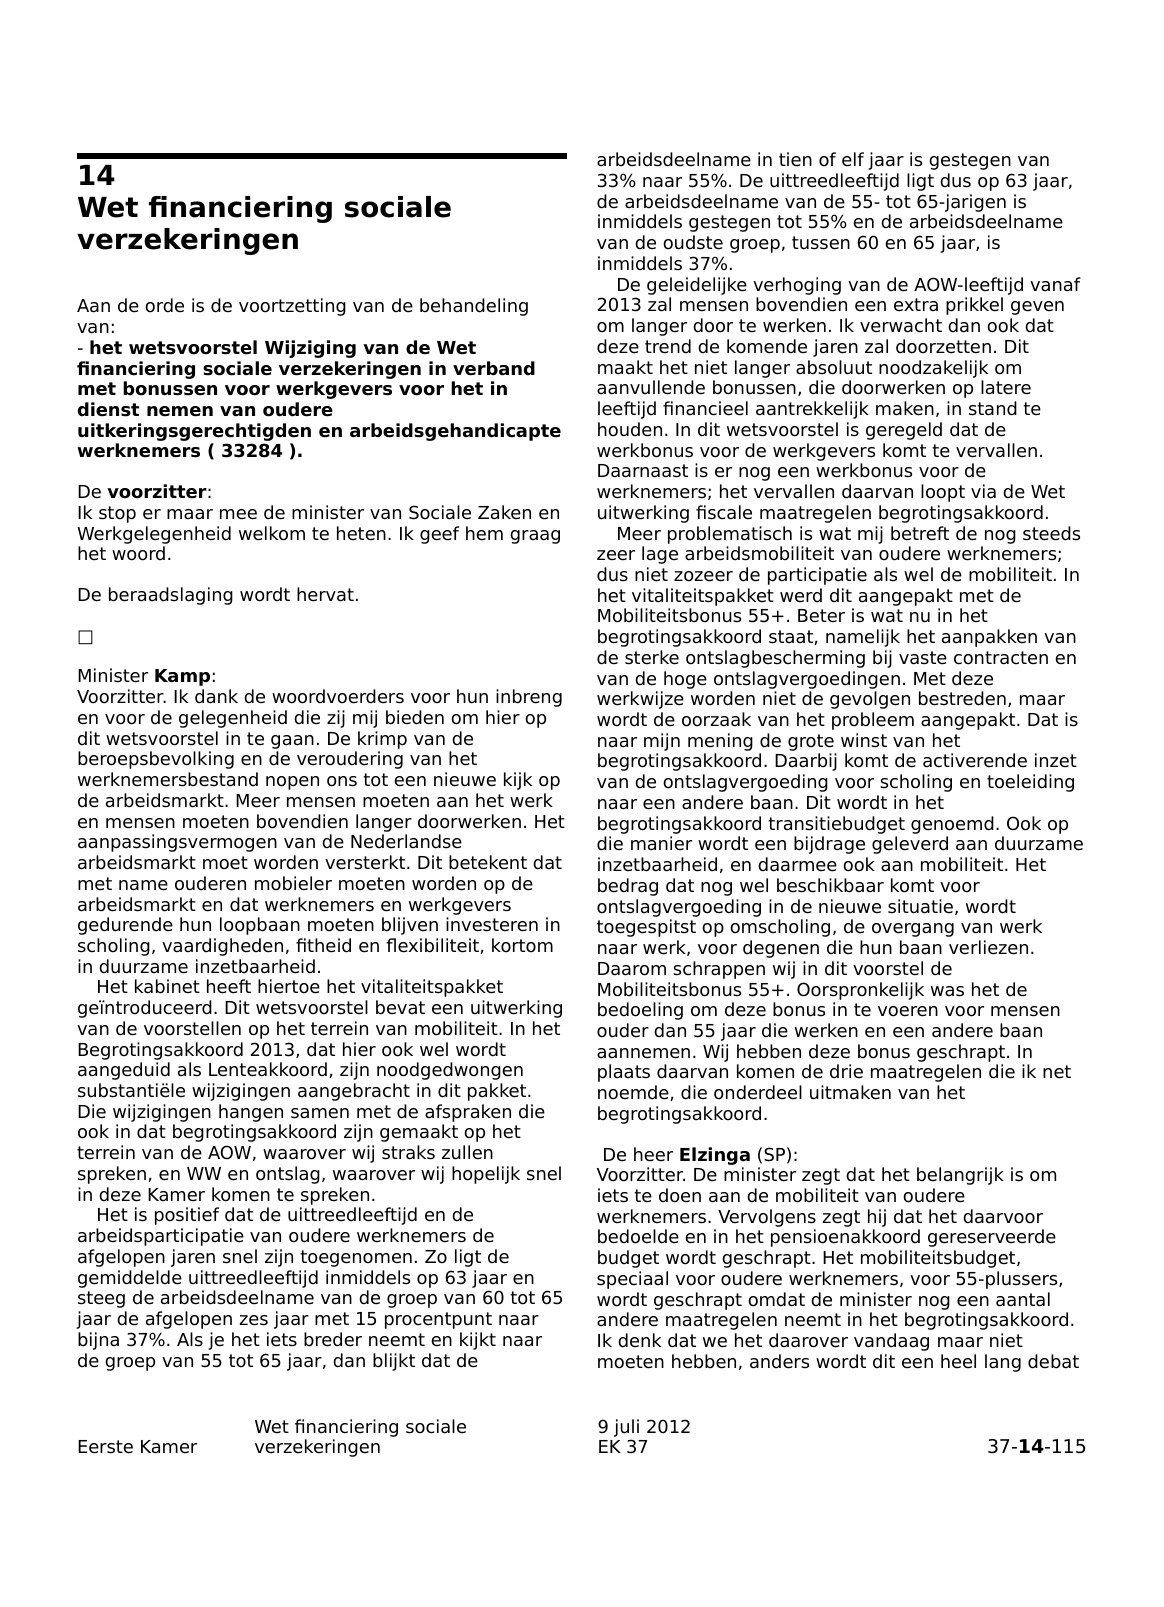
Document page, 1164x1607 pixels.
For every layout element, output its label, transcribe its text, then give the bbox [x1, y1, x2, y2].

text Minister Kamp: [77, 666, 567, 687]
text De beraadslaging wordt hervat. [77, 585, 567, 606]
text Het is positief dat de uittreedleeftijd en de arbeidsparticipatie van oudere werknemers de afgelopen jaren snel zijn toegenomen. Zo ligt de gemiddelde uittreedleeftijd inmiddels op 63 jaar en steeg de arbeidsdeelname van de groep van 60 tot 65 jaar de afgelopen zes jaar met 15 procentpunt naar bijna 37%. Als je het iets breder neemt en kijkt naar de groep van 55 tot 65 jaar, dan blijkt dat de [77, 1205, 567, 1371]
text Voorzitter. Ik dank de woordvoerders voor hun inbreng en voor de gelegenheid die zij mij bieden om hier op dit wetsvoorstel in te gaan. De krimp van de beroepsbevolking en de veroudering van het werknemersbestand nopen ons tot een nieuwe kijk op de arbeidsmarkt. Meer mensen moeten aan het werk en mensen moeten bovendien langer doorwerken. Het aanpassingsvermogen van de Nederlandse arbeidsmarkt moet worden versterkt. Dit betekent dat met name ouderen mobieler moeten worden op de arbeidsmarkt en dat werknemers en werkgevers gedurende hun loopbaan moeten blijven investeren in scholing, vaardigheden, fitheid en flexibiliteit, kortom in duurzame inzetbaarheid. [77, 687, 567, 977]
text De heer Elzinga (SP): [596, 1144, 1087, 1165]
text Meer problematisch is wat mij betreft de nog steeds zeer lage arbeidsmobiliteit van oudere werknemers; dus niet zozeer de participatie als wel de mobiliteit. In het vitaliteitspakket werd dit aangepakt met de Mobiliteitsbonus 55+. Beter is wat nu in het begrotingsakkoord staat, namelijk het aanpakken van de sterke ontslagbescherming bij vaste contracten en van de hoge ontslagvergoedingen. Met deze werkwijze worden niet de gevolgen bestreden, maar wordt de oorzaak van het probleem aangepakt. Dat is naar mijn mening de grote winst van het begrotingsakkoord. Daarbij komt de activerende inzet van de ontslagvergoeding voor scholing en toeleiding naar een andere baan. Dit wordt in het begrotingsakkoord transitiebudget genoemd. Ook op die manier wordt een bijdrage geleverd aan duurzame inzetbaarheid, en daarmee ook aan mobiliteit. Het bedrag dat nog wel beschikbaar komt voor ontslagvergoeding in de nieuwe situatie, wordt toegespitst op omscholing, de overgang van werk naar werk, voor degenen die hun baan verliezen. Daarom schrappen wij in dit voorstel de Mobiliteitsbonus 55+. Oorspronkelijk was het de bedoeling om deze bonus in te voeren voor mensen ouder dan 55 jaar die werken en een andere baan aannemen. Wij hebben deze bonus geschrapt. In plaats daarvan komen de drie maatregelen die ik net noemde, die onderdeel uitmaken van het begrotingsakkoord. [596, 523, 1087, 1124]
text arbeidsdeelname in tien of elf jaar is gestegen van 33% naar 55%. De uittreedleeftijd ligt dus op 63 jaar, de arbeidsdeelname van de 55- tot 65-jarigen is inmiddels gestegen tot 55% en de arbeidsdeelname van de oudste groep, tussen 60 en 65 jaar, is inmiddels 37%. [596, 150, 1087, 274]
text - het wetsvoorstel Wijziging van de Wet financiering sociale verzekeringen in verband met bonussen voor werkgevers voor het in dienst nemen van oudere uitkeringsgerechtigden en arbeidsgehandicapte werknemers ( 33284 ). [77, 338, 567, 462]
text De geleidelijke verhoging van de AOW-leeftijd vanaf 2013 zal mensen bovendien een extra prikkel geven om langer door te werken. Ik verwacht dan ook dat deze trend de komende jaren zal doorzetten. Dit maakt het niet langer absoluut noodzakelijk om aanvullende bonussen, die doorwerken op latere leeftijd financieel aantrekkelijk maken, in stand te houden. In dit wetsvoorstel is geregeld dat de werkbonus voor de werkgevers komt te vervallen. Daarnaast is er nog een werkbonus voor de werknemers; het vervallen daarvan loopt via de Wet uitwerking fiscale maatregelen begrotingsakkoord. [596, 274, 1087, 523]
title 14 Wet financiering sociale verzekeringen [77, 159, 567, 256]
text Het kabinet heeft hiertoe het vitaliteitspakket geïntroduceerd. Dit wetsvoorstel bevat een uitwerking van de voorstellen op het terrein van mobiliteit. In het Begrotingsakkoord 2013, dat hier ook wel wordt aangeduid als Lenteakkoord, zijn noodgedwongen substantiële wijzigingen aangebracht in dit pakket. Die wijzigingen hangen samen met de afspraken die ook in dat begrotingsakkoord zijn gemaakt op het terrein van de AOW, waarover wij straks zullen spreken, en WW en ontslag, waarover wij hopelijk snel in deze Kamer komen te spreken. [77, 977, 567, 1205]
text Aan de orde is de voortzetting van de behandeling van: [77, 296, 567, 338]
text Voorzitter. De minister zegt dat het belangrijk is om iets te doen aan de mobiliteit van oudere werknemers. Vervolgens zegt hij dat het daarvoor bedoelde en in het pensioenakkoord gereserveerde budget wordt geschrapt. Het mobiliteitsbudget, speciaal voor oudere werknemers, voor 55-plussers, wordt geschrapt omdat de minister nog een aantal andere maatregelen neemt in het begrotingsakkoord. Ik denk dat we het daarover vandaag maar niet moeten hebben, anders wordt dit een heel lang debat [596, 1165, 1087, 1372]
text □ [77, 626, 567, 646]
text De voorzitter: [77, 482, 567, 503]
text Ik stop er maar mee de minister van Sociale Zaken en Werkgelegenheid welkom te heten. Ik geef hem graag het woord. [77, 503, 567, 565]
